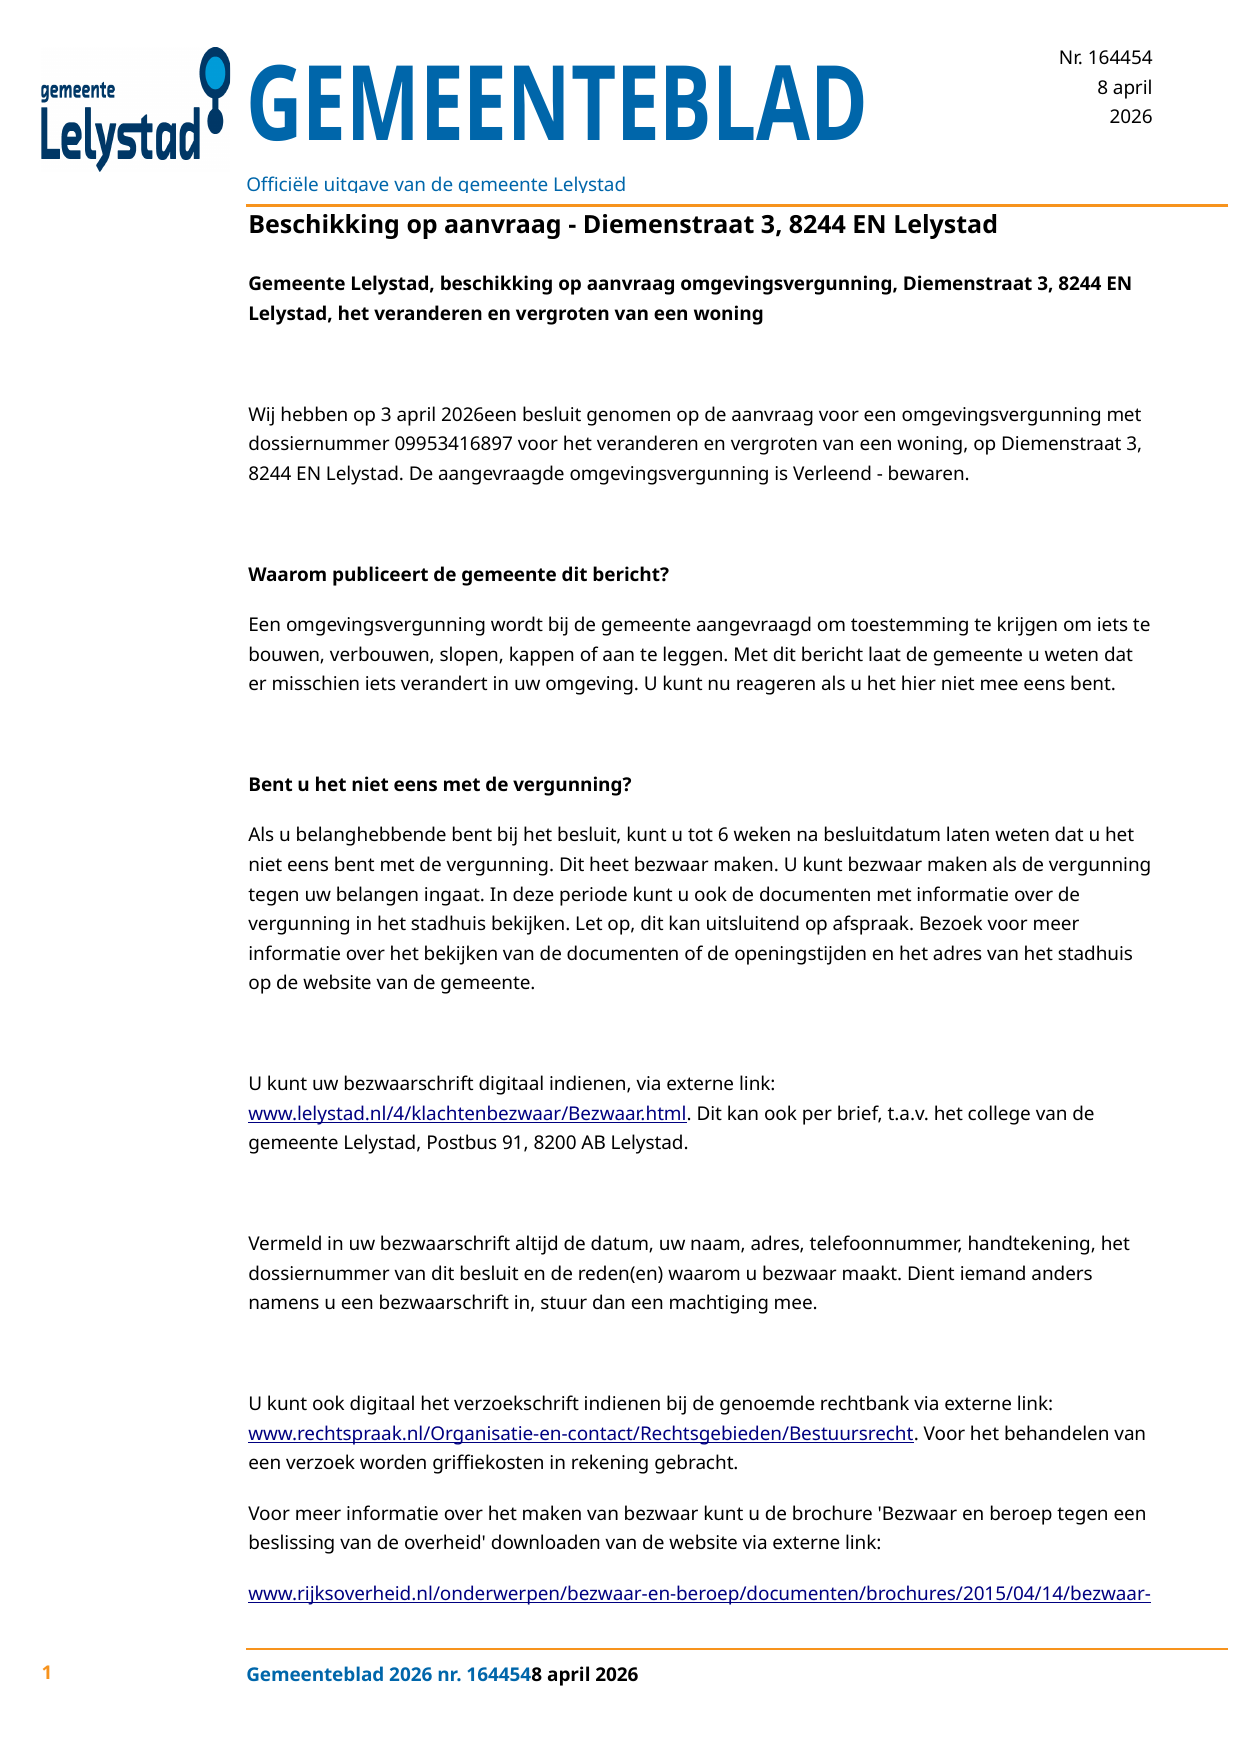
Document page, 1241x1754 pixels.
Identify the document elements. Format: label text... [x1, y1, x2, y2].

text Als u belanghebbende bent bij het besluit, kunt u tot 6 weken na besluitdatum laten weten dat u het niet eens bent met de vergunning. Dit heet bezwaar maken. U kunt bezwaar maken als de vergunning tegen uw belangen ingaat. In deze periode kunt u ook de documenten met informatie over de vergunning in het stadhuis bekijken. Let op, dit kan uitsluitend op afspraak. Bezoek voor meer informatie over het bekijken van de documenten of de openingstijden en het adres van het stadhuis op de website van de gemeente. [248, 822, 1152, 995]
text U kunt uw bezwaarschrift digitaal indienen, via externe link: www.lelystad.nl/4/klachtenbezwaar/Bezwaar.html. Dit kan ook per brief, t.a.v. het college van de gemeente Lelystad, Postbus 91, 8200 AB Lelystad. [248, 1070, 1152, 1155]
text Beschikking op aanvraag - Diemenstraat 3, 8244 EN Lelystad [248, 207, 1152, 241]
text Wij hebben op 3 april 2026een besluit genomen op de aanvraag voor een omgevingsvergunning met dossiernummer 09953416897 voor het veranderen en vergroten van een woning, op Diemenstraat 3, 8244 EN Lelystad. De aangevraagde omgevingsvergunning is Verleend - bewaren. [248, 401, 1152, 486]
text Bent u het niet eens met de vergunning? [248, 771, 1152, 797]
text Een omgevingsvergunning wordt bij de gemeente aangevraagd om toestemming te krijgen om iets te bouwen, verbouwen, slopen, kappen of aan te leggen. Met dit bericht laat de gemeente u weten dat er misschien iets verandert in uw omgeving. U kunt nu reageren als u het hier niet mee eens bent. [248, 611, 1152, 696]
text Voor meer informatie over het maken van bezwaar kunt u de brochure 'Bezwaar en beroep tegen een beslissing van de overheid' downloaden van de website via externe link: [248, 1500, 1152, 1555]
text U kunt ook digitaal het verzoekschrift indienen bij de genoemde rechtbank via externe link: www.rechtspraak.nl/Organisatie-en-contact/Rechtsgebieden/Bestuursrecht. Voor het behandelen van een verzoek worden griffiekosten in rekening gebracht. [248, 1390, 1152, 1475]
text Gemeente Lelystad, beschikking op aanvraag omgevingsvergunning, Diemenstraat 3, 8244 EN Lelystad, het veranderen en vergroten van een woning [248, 270, 1152, 326]
text Vermeld in uw bezwaarschrift altijd de datum, uw naam, adres, telefoonnummer, handtekening, het dossiernummer van dit besluit en de reden(en) waarom u bezwaar maakt. Dient iemand anders namens u een bezwaarschrift in, stuur dan een machtiging mee. [248, 1230, 1152, 1315]
picture [41, 47, 231, 172]
text Waarom publiceert de gemeente dit bericht? [248, 561, 1152, 586]
text www.rijksoverheid.nl/onderwerpen/bezwaar-en-beroep/documenten/brochures/2015/04/14/bezwaar- [248, 1580, 1152, 1606]
